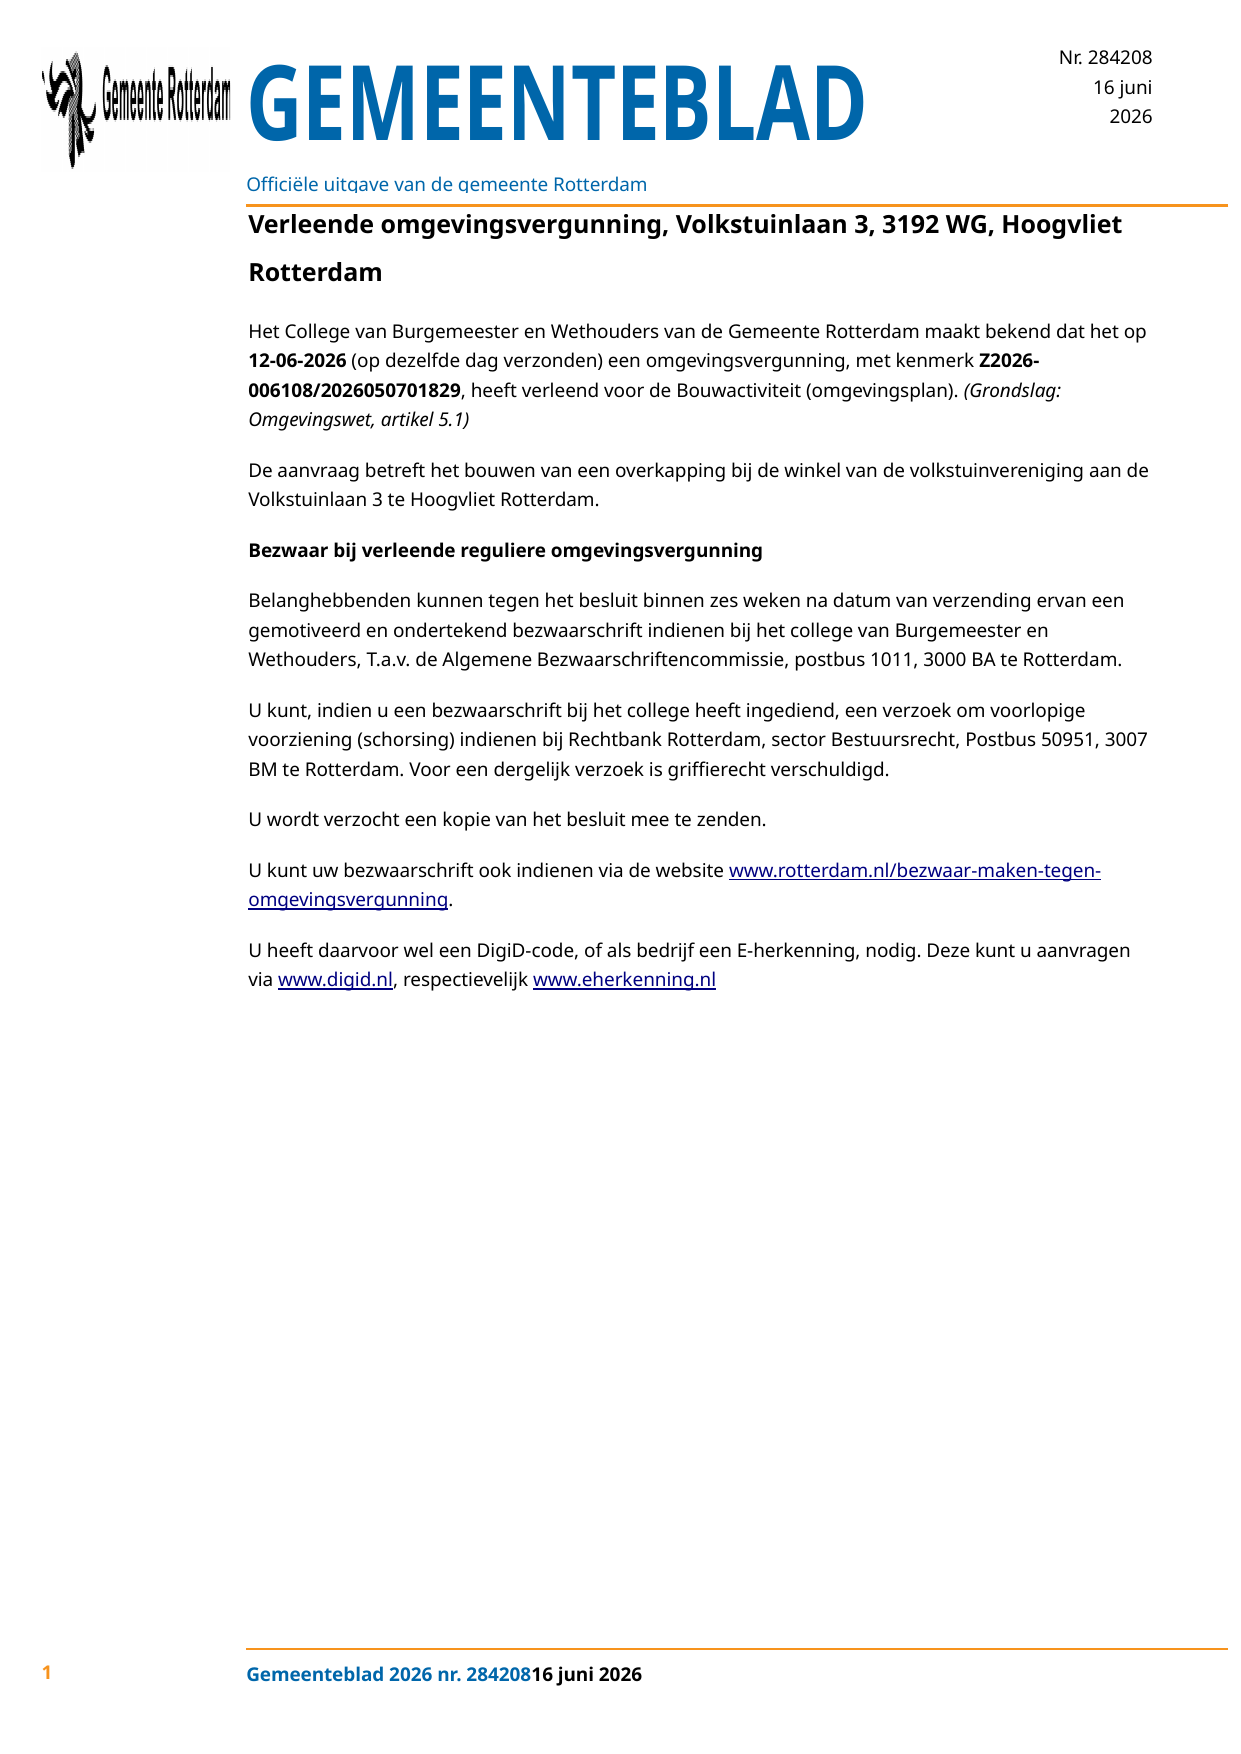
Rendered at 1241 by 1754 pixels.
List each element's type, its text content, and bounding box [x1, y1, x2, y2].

text U kunt uw bezwaarschrift ook indienen via de website www.rotterdam.nl/bezwaar-maken-tegen-omgevingsvergunning. [248, 857, 1152, 912]
text De aanvraag betreft het bouwen van een overkapping bij de winkel van de volkstuinvereniging aan de Volkstuinlaan 3 te Hoogvliet Rotterdam. [248, 457, 1152, 512]
text Verleende omgevingsvergunning, Volkstuinlaan 3, 3192 WG, Hoogvliet Rotterdam [248, 207, 1152, 288]
text Belanghebbenden kunnen tegen het besluit binnen zes weken na datum van verzending ervan een gemotiveerd en ondertekend bezwaarschrift indienen bij het college van Burgemeester en Wethouders, T.a.v. de Algemene Bezwaarschriftencommissie, postbus 1011, 3000 BA te Rotterdam. [248, 587, 1152, 672]
text Bezwaar bij verleende reguliere omgevingsvergunning [248, 537, 1152, 563]
text U kunt, indien u een bezwaarschrift bij het college heeft ingediend, een verzoek om voorlopige voorziening (schorsing) indienen bij Rechtbank Rotterdam, sector Bestuursrecht, Postbus 50951, 3007 BM te Rotterdam. Voor een dergelijk verzoek is griffierecht verschuldigd. [248, 697, 1152, 782]
text Het College van Burgemeester en Wethouders van de Gemeente Rotterdam maakt bekend dat het op 12-06-2026 (op dezelfde dag verzonden) een omgevingsvergunning, met kenmerk Z2026-006108/2026050701829, heeft verleend voor de Bouwactiviteit (omgevingsplan). (Grondslag: Omgevingswet, artikel 5.1) [248, 318, 1152, 432]
text U heeft daarvoor wel een DigiD-code, of als bedrijf een E-herkenning, nodig. Deze kunt u aanvragen via www.digid.nl, respectievelijk www.eherkenning.nl [248, 937, 1152, 992]
picture [41, 47, 231, 172]
text U wordt verzocht een kopie van het besluit mee te zenden. [248, 807, 1152, 832]
